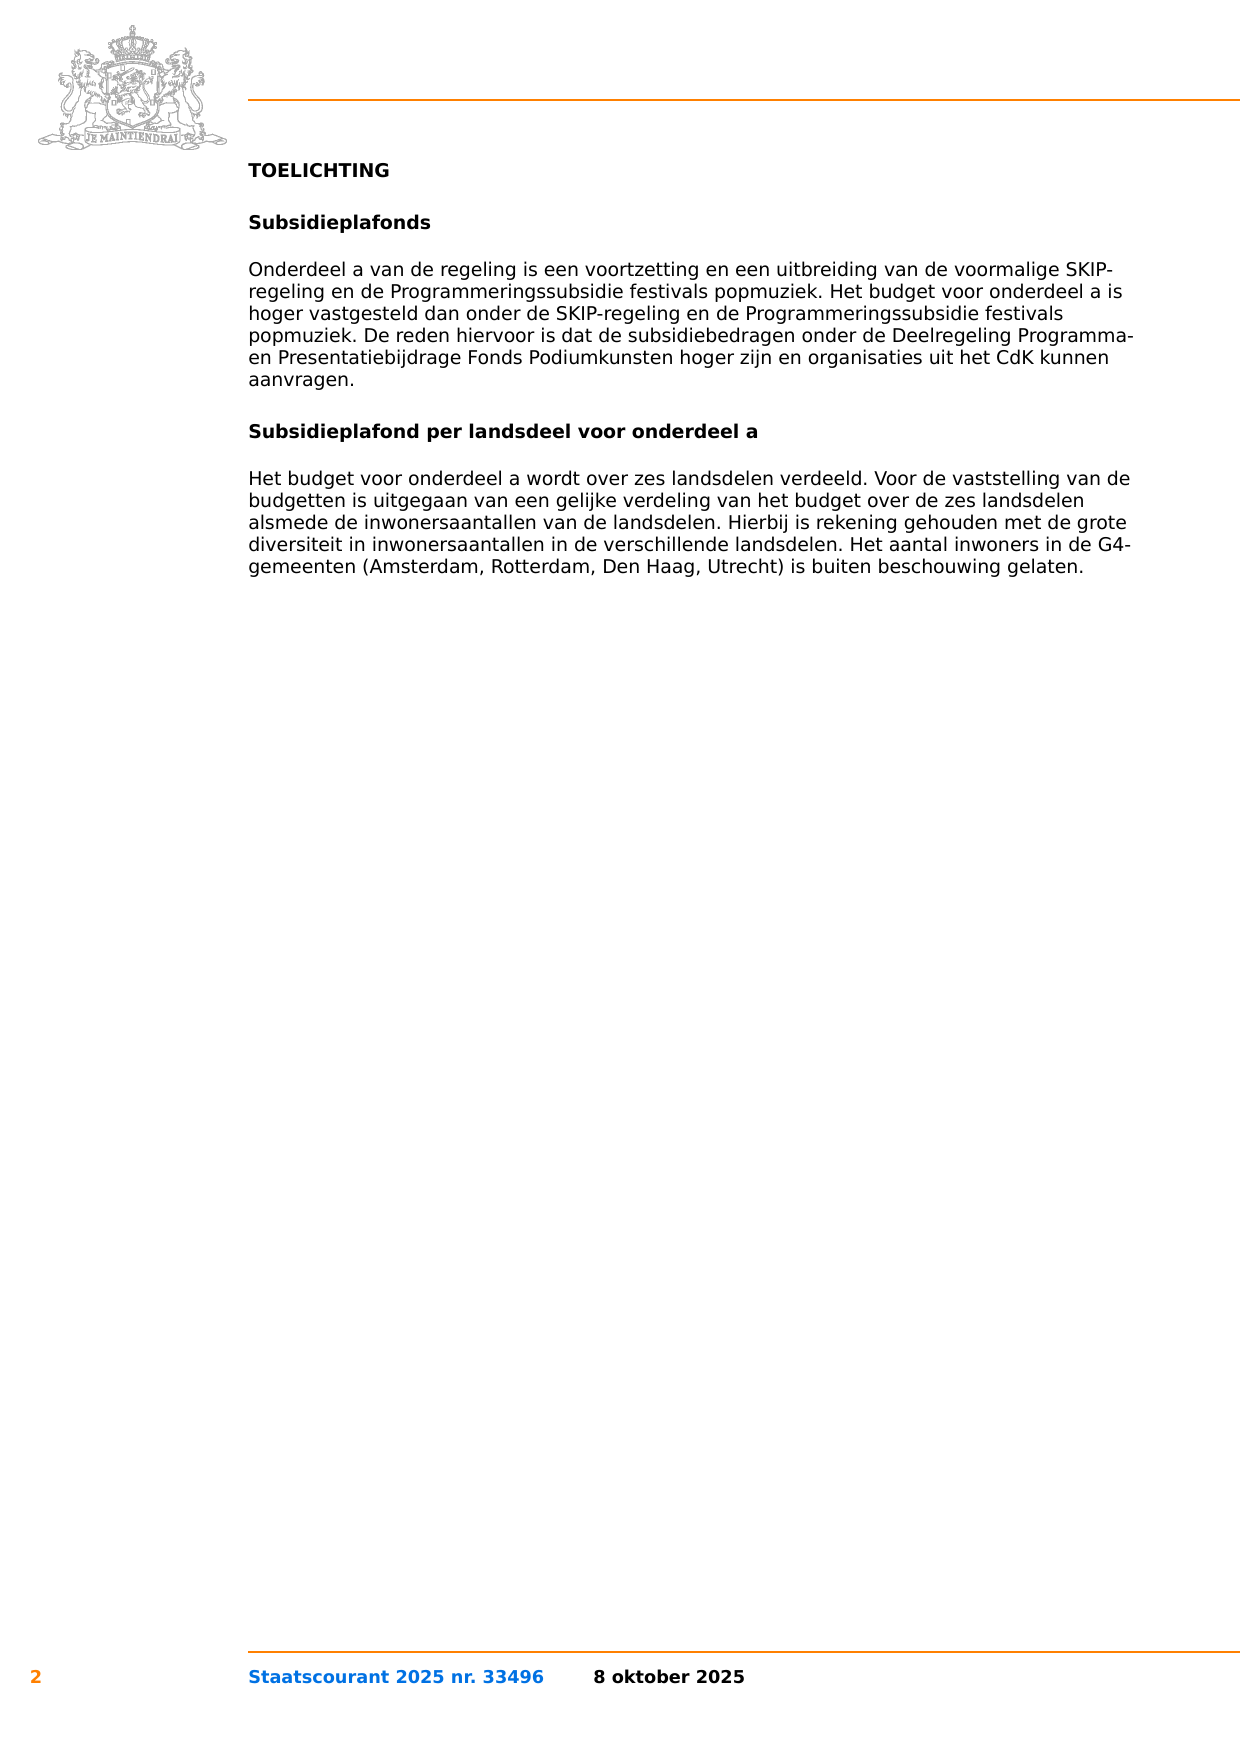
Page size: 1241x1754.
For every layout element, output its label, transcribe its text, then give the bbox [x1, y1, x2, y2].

picture [38, 25, 227, 150]
subtitle Subsidieplafond per landsdeel voor onderdeel a [248, 421, 1163, 443]
text Onderdeel a van de regeling is een voortzetting en een uitbreiding van de voormalige SKIP-regeling en de Programmeringssubsidie festivals popmuziek. Het budget voor onderdeel a is hoger vastgesteld dan onder de SKIP-regeling en de Programmeringssubsidie festivals popmuziek. De reden hiervoor is dat de subsidiebedragen onder de Deelregeling Programma- en Presentatiebijdrage Fonds Podiumkunsten hoger zijn en organisaties uit het CdK kunnen aanvragen. [248, 259, 1163, 391]
subtitle Subsidieplafonds [248, 212, 1163, 234]
subtitle TOELICHTING [248, 160, 1163, 182]
text Het budget voor onderdeel a wordt over zes landsdelen verdeeld. Voor de vaststelling van de budgetten is uitgegaan van een gelijke verdeling van het budget over de zes landsdelen alsmede de inwonersaantallen van de landsdelen. Hierbij is rekening gehouden met de grote diversiteit in inwonersaantallen in de verschillende landsdelen. Het aantal inwoners in de G4-gemeenten (Amsterdam, Rotterdam, Den Haag, Utrecht) is buiten beschouwing gelaten. [248, 468, 1163, 578]
